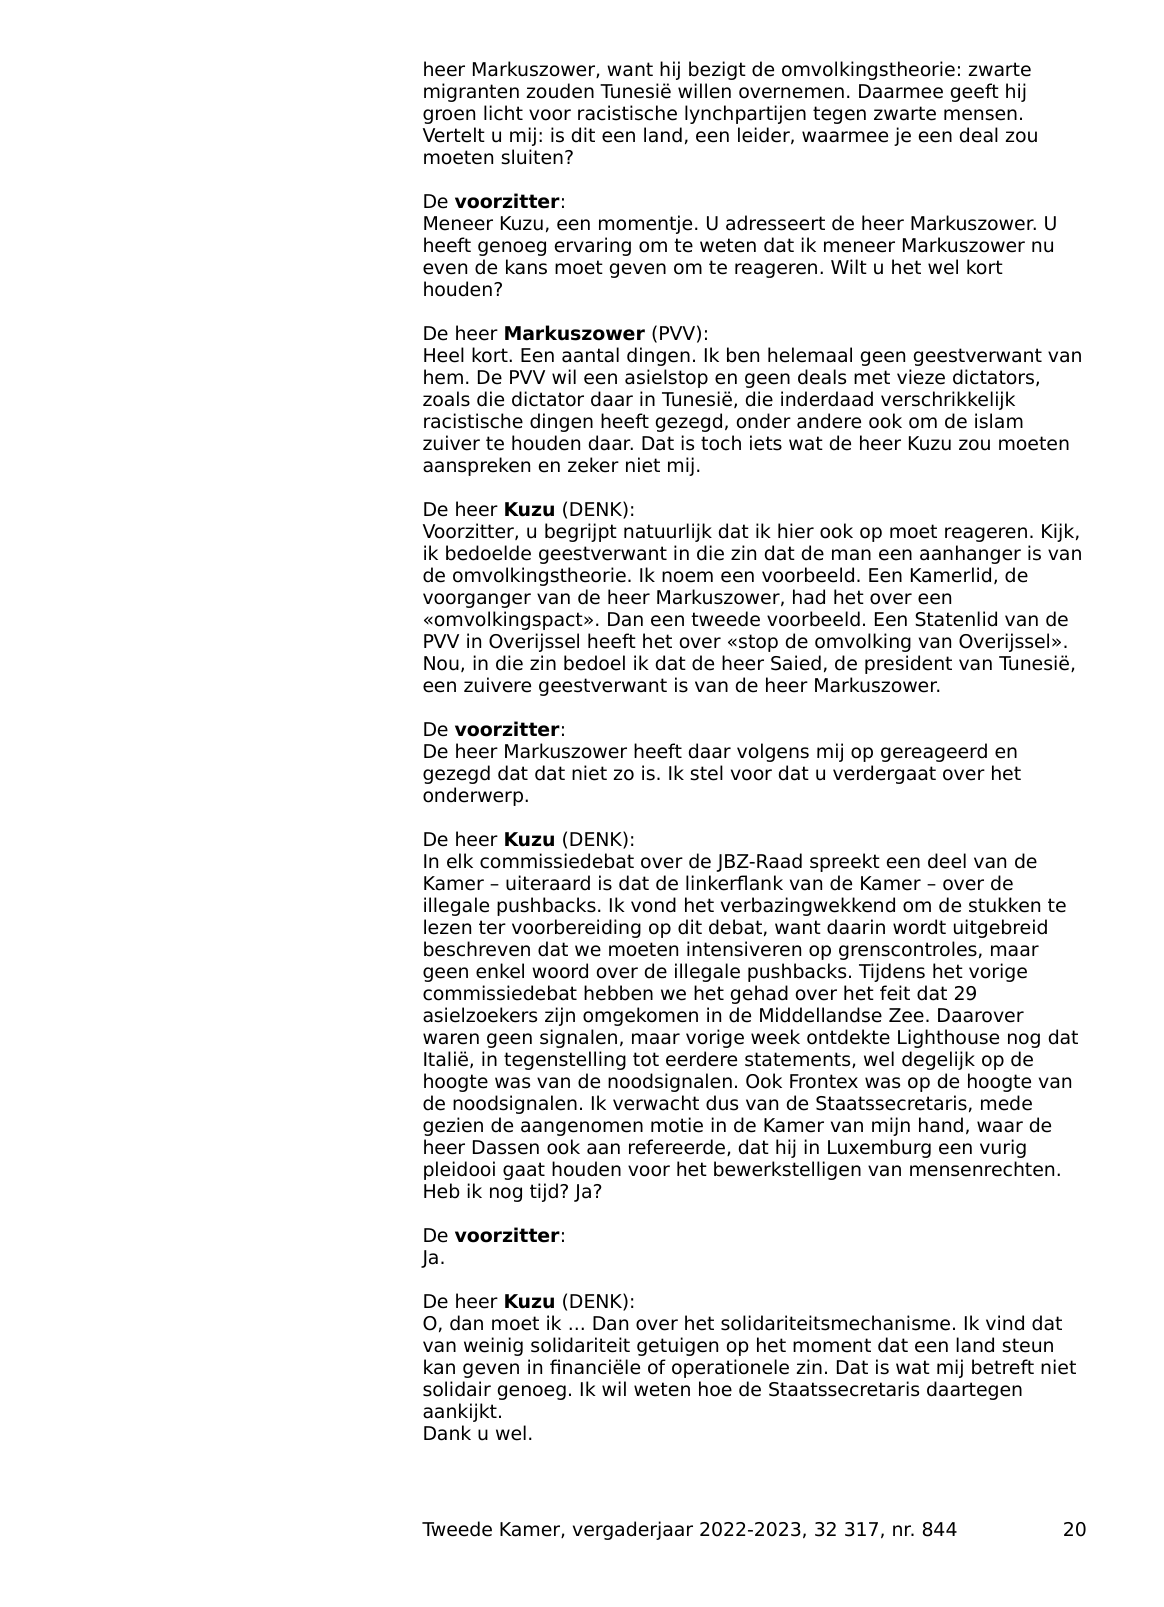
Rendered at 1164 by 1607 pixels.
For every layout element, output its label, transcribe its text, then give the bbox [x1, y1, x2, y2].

text In elk commissiedebat over de JBZ-Raad spreekt een deel van de Kamer – uiteraard is dat de linkerflank van de Kamer – over de illegale pushbacks. Ik vond het verbazingwekkend om de stukken te lezen ter voorbereiding op dit debat, want daarin wordt uitgebreid beschreven dat we moeten intensiveren op grenscontroles, maar geen enkel woord over de illegale pushbacks. Tijdens het vorige commissiedebat hebben we het gehad over het feit dat 29 asielzoekers zijn omgekomen in de Middellandse Zee. Daarover waren geen signalen, maar vorige week ontdekte Lighthouse nog dat Italië, in tegenstelling tot eerdere statements, wel degelijk op de hoogte was van de noodsignalen. Ook Frontex was op de hoogte van de noodsignalen. Ik verwacht dus van de Staatssecretaris, mede gezien de aangenomen motie in de Kamer van mijn hand, waar de heer Dassen ook aan refereerde, dat hij in Luxemburg een vurig pleidooi gaat houden voor het bewerkstelligen van mensenrechten. [422, 851, 1087, 1181]
text Dank u wel. [422, 1423, 1087, 1445]
text Ja. [422, 1247, 1087, 1269]
text De voorzitter: [422, 1225, 1087, 1247]
text De heer Markuszower (PVV): [422, 323, 1087, 345]
text De heer Kuzu (DENK): [422, 829, 1087, 851]
text De heer Kuzu (DENK): [422, 1291, 1087, 1313]
text Meneer Kuzu, een momentje. U adresseert de heer Markuszower. U heeft genoeg ervaring om te weten dat ik meneer Markuszower nu even de kans moet geven om te reageren. Wilt u het wel kort houden? [422, 213, 1087, 301]
text De heer Markuszower heeft daar volgens mij op gereageerd en gezegd dat dat niet zo is. Ik stel voor dat u verdergaat over het onderwerp. [422, 741, 1087, 807]
text De voorzitter: [422, 191, 1087, 213]
text De voorzitter: [422, 719, 1087, 741]
text O, dan moet ik ... Dan over het solidariteitsmechanisme. Ik vind dat van weinig solidariteit getuigen op het moment dat een land steun kan geven in financiële of operationele zin. Dat is wat mij betreft niet solidair genoeg. Ik wil weten hoe de Staatssecretaris daartegen aankijkt. [422, 1313, 1087, 1423]
text Heel kort. Een aantal dingen. Ik ben helemaal geen geestverwant van hem. De PVV wil een asielstop en geen deals met vieze dictators, zoals die dictator daar in Tunesië, die inderdaad verschrikkelijk racistische dingen heeft gezegd, onder andere ook om de islam zuiver te houden daar. Dat is toch iets wat de heer Kuzu zou moeten aanspreken en zeker niet mij. [422, 345, 1087, 477]
text Voorzitter, u begrijpt natuurlijk dat ik hier ook op moet reageren. Kijk, ik bedoelde geestverwant in die zin dat de man een aanhanger is van de omvolkingstheorie. Ik noem een voorbeeld. Een Kamerlid, de voorganger van de heer Markuszower, had het over een «omvolkingspact». Dan een tweede voorbeeld. Een Statenlid van de PVV in Overijssel heeft het over «stop de omvolking van Overijssel». Nou, in die zin bedoel ik dat de heer Saied, de president van Tunesië, een zuivere geestverwant is van de heer Markuszower. [422, 521, 1087, 697]
text Heb ik nog tijd? Ja? [422, 1181, 1087, 1203]
text De heer Kuzu (DENK): [422, 499, 1087, 521]
text heer Markuszower, want hij bezigt de omvolkingstheorie: zwarte migranten zouden Tunesië willen overnemen. Daarmee geeft hij groen licht voor racistische lynchpartijen tegen zwarte mensen. Vertelt u mij: is dit een land, een leider, waarmee je een deal zou moeten sluiten? [422, 59, 1087, 169]
